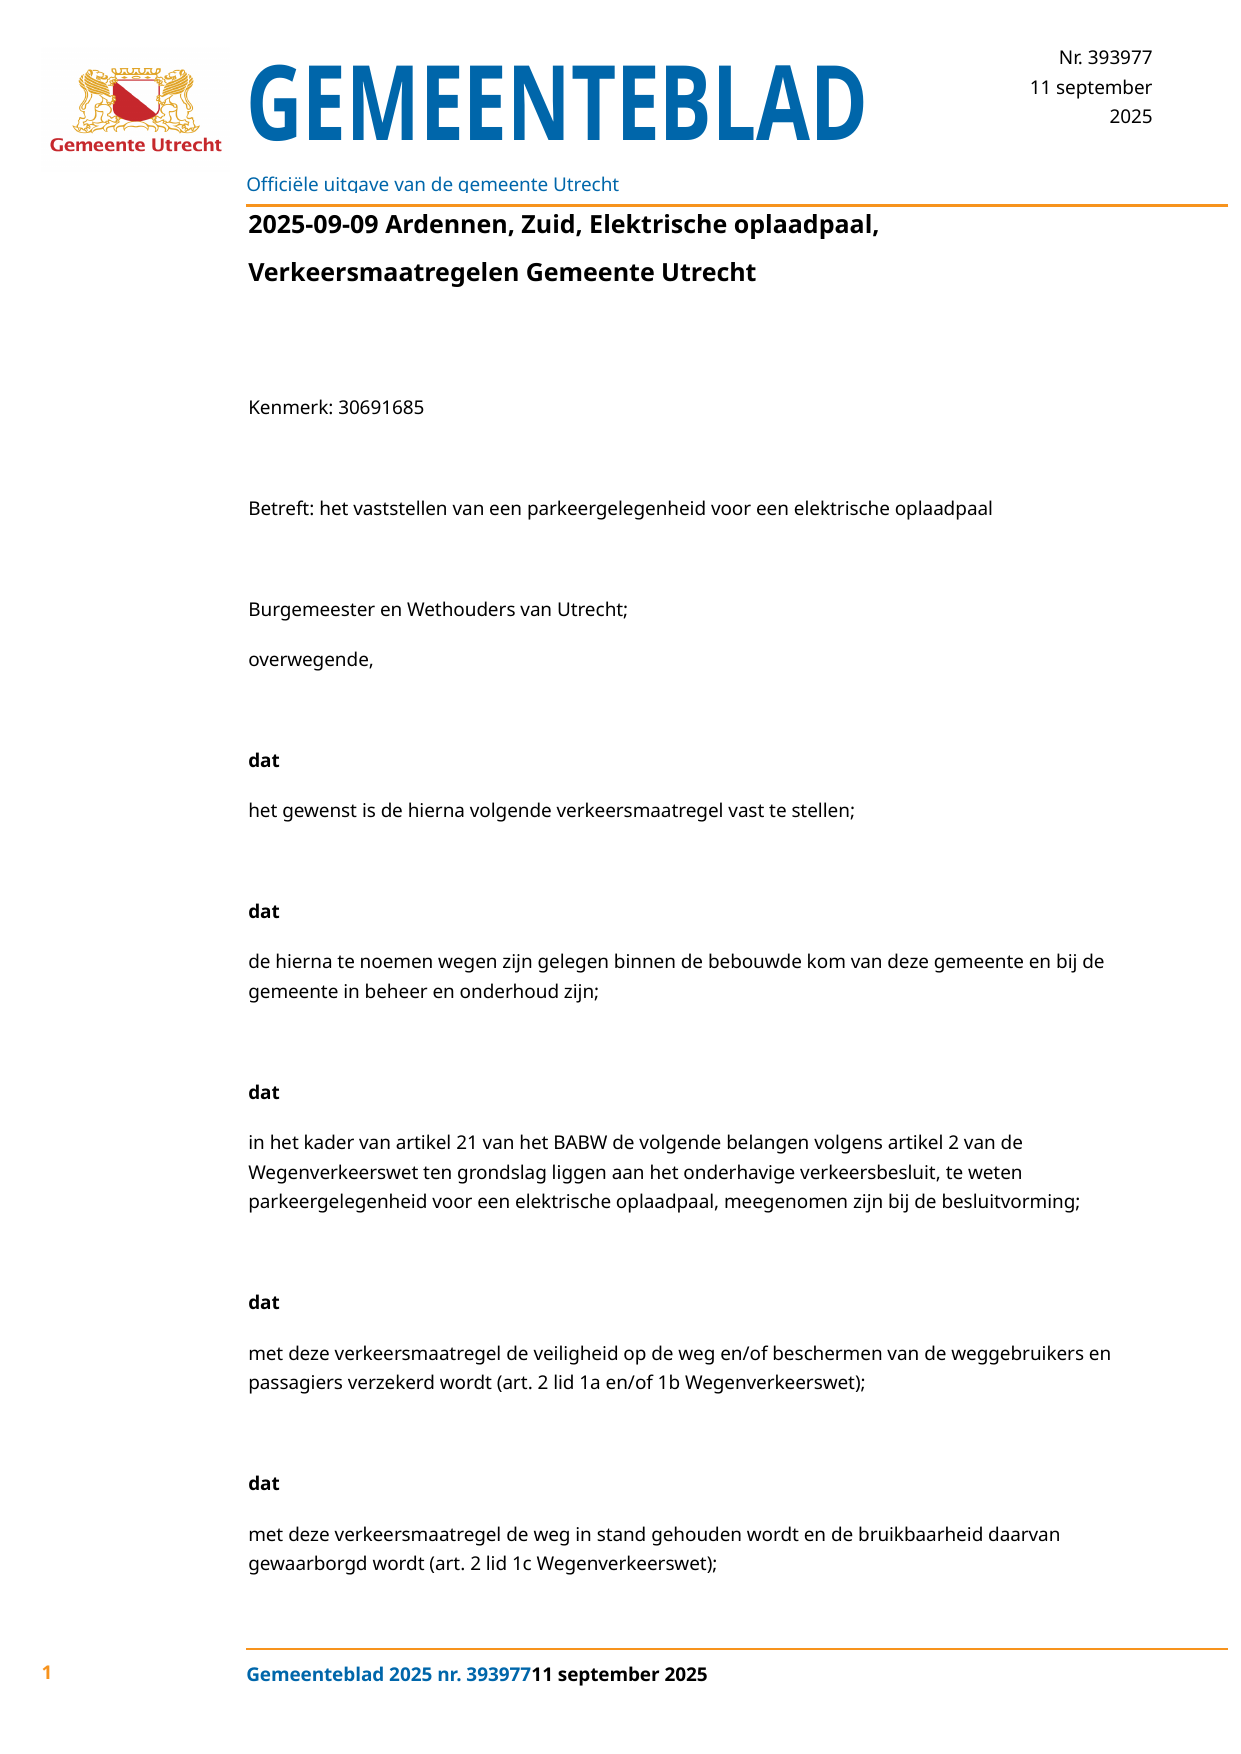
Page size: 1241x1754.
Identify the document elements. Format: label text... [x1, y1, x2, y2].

text 2025-09-09 Ardennen, Zuid, Elektrische oplaadpaal, Verkeersmaatregelen Gemeente Utrecht [248, 207, 1152, 288]
text met deze verkeersmaatregel de veiligheid op de weg en/of beschermen van de weggebruikers en passagiers verzekerd wordt (art. 2 lid 1a en/of 1b Wegenverkeerswet); [248, 1340, 1152, 1395]
text dat [248, 1289, 1152, 1315]
text dat [248, 898, 1152, 924]
text Burgemeester en Wethouders van Utrecht; [248, 596, 1152, 621]
text de hierna te noemen wegen zijn gelegen binnen de bebouwde kom van deze gemeente en bij de gemeente in beheer en onderhoud zijn; [248, 949, 1152, 1004]
text Betreft: het vaststellen van een parkeergelegenheid voor een elektrische oplaadpaal [248, 495, 1152, 521]
text in het kader van artikel 21 van het BABW de volgende belangen volgens artikel 2 van de Wegenverkeerswet ten grondslag liggen aan het onderhavige verkeersbesluit, te weten parkeergelegenheid voor een elektrische oplaadpaal, meegenomen zijn bij de besluitvorming; [248, 1129, 1152, 1214]
text dat [248, 1079, 1152, 1105]
text met deze verkeersmaatregel de weg in stand gehouden wordt en de bruikbaarheid daarvan gewaarborgd wordt (art. 2 lid 1c Wegenverkeerswet); [248, 1521, 1152, 1576]
text het gewenst is de hierna volgende verkeersmaatregel vast te stellen; [248, 797, 1152, 823]
text dat [248, 1470, 1152, 1496]
text overwegende, [248, 646, 1152, 672]
text Kenmerk: 30691685 [248, 394, 1152, 420]
text dat [248, 747, 1152, 773]
picture [41, 47, 231, 172]
